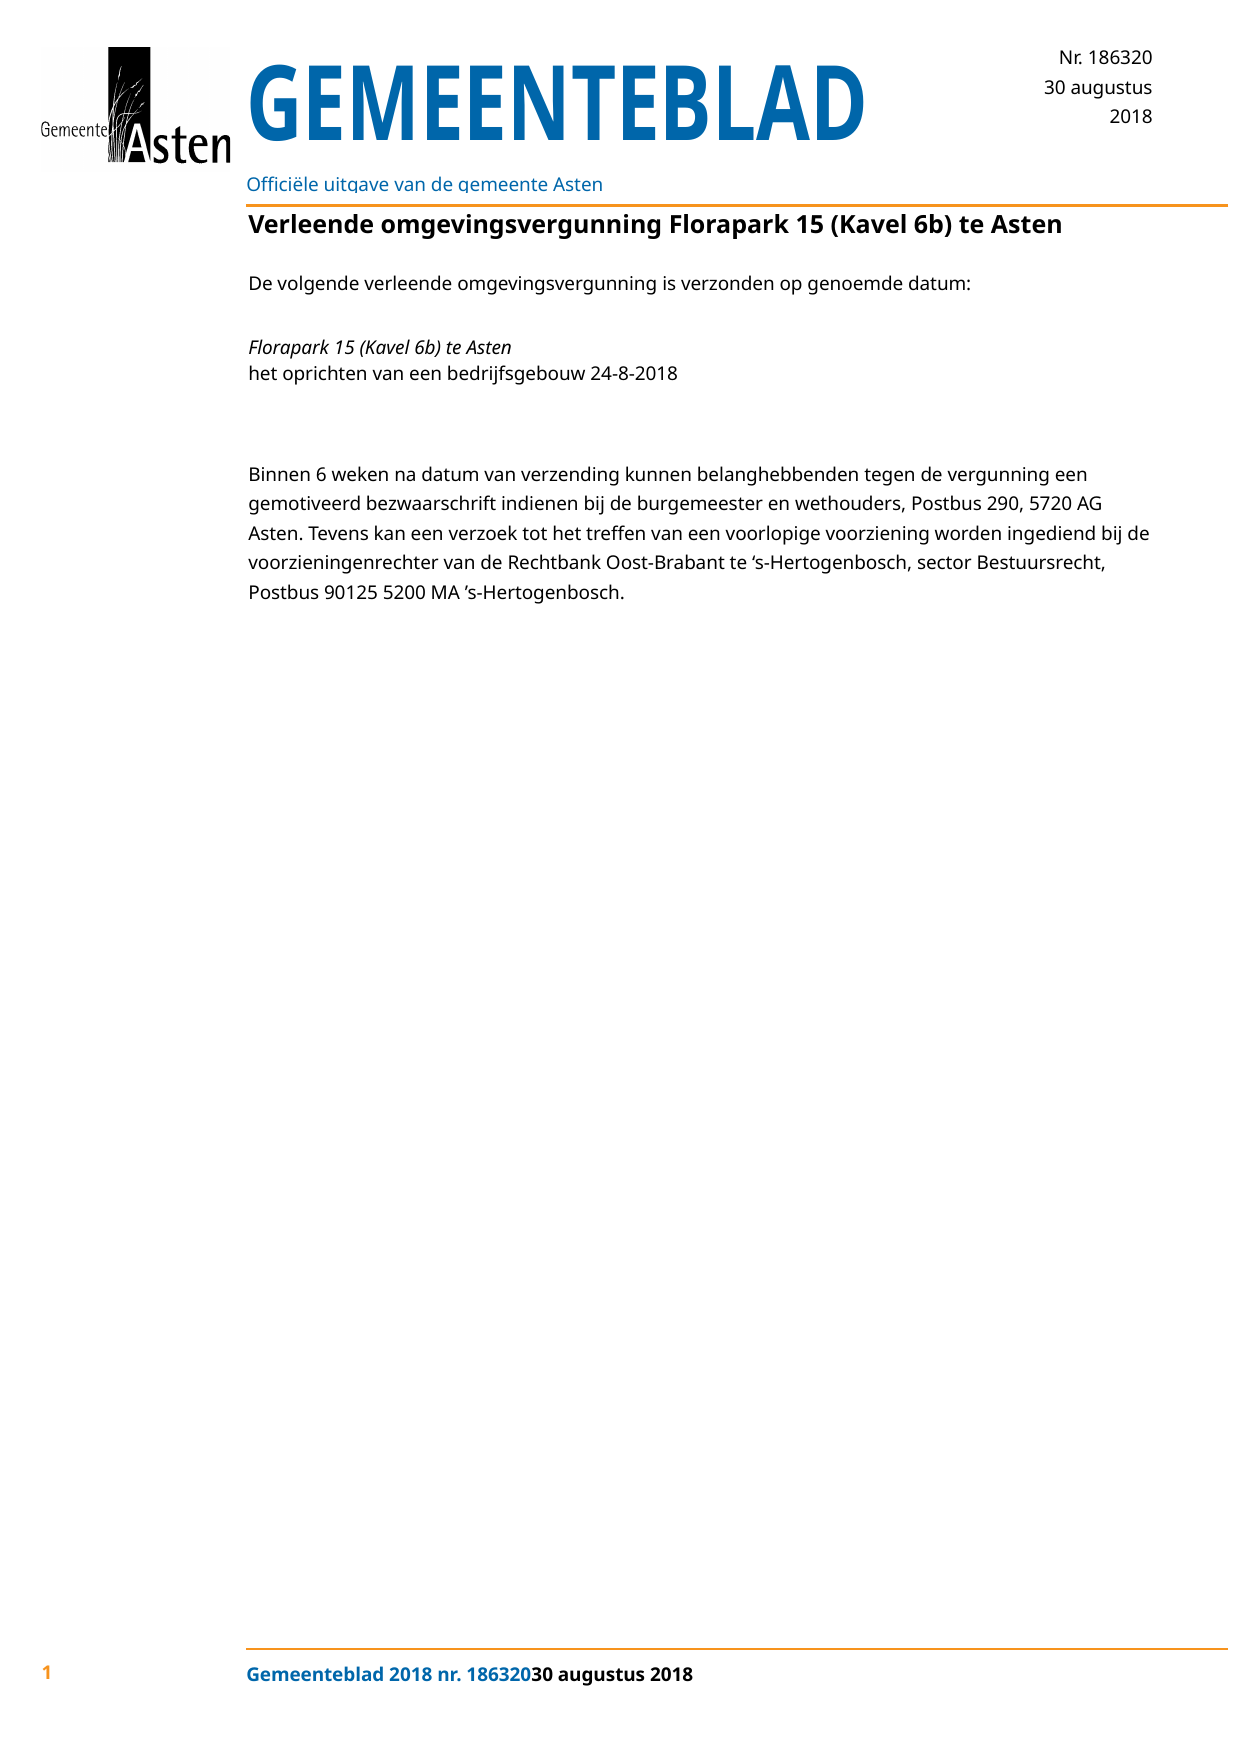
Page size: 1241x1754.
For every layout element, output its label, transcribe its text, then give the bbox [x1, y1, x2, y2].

text Florapark 15 (Kavel 6b) te Asten [248, 334, 1152, 360]
text Binnen 6 weken na datum van verzending kunnen belanghebbenden tegen de vergunning een gemotiveerd bezwaarschrift indienen bij de burgemeester en wethouders, Postbus 290, 5720 AG Asten. Tevens kan een verzoek tot het treffen van een voorlopige voorziening worden ingediend bij de voorzieningenrechter van de Rechtbank Oost-Brabant te ‘s-Hertogenbosch, sector Bestuursrecht, Postbus 90125 5200 MA ’s-Hertogenbosch. [248, 461, 1152, 605]
text Verleende omgevingsvergunning Florapark 15 (Kavel 6b) te Asten [248, 207, 1152, 241]
text De volgende verleende omgevingsvergunning is verzonden op genoemde datum: [248, 270, 1152, 296]
picture [41, 47, 231, 172]
text het oprichten van een bedrijfsgebouw 24-8-2018 [248, 360, 1152, 386]
